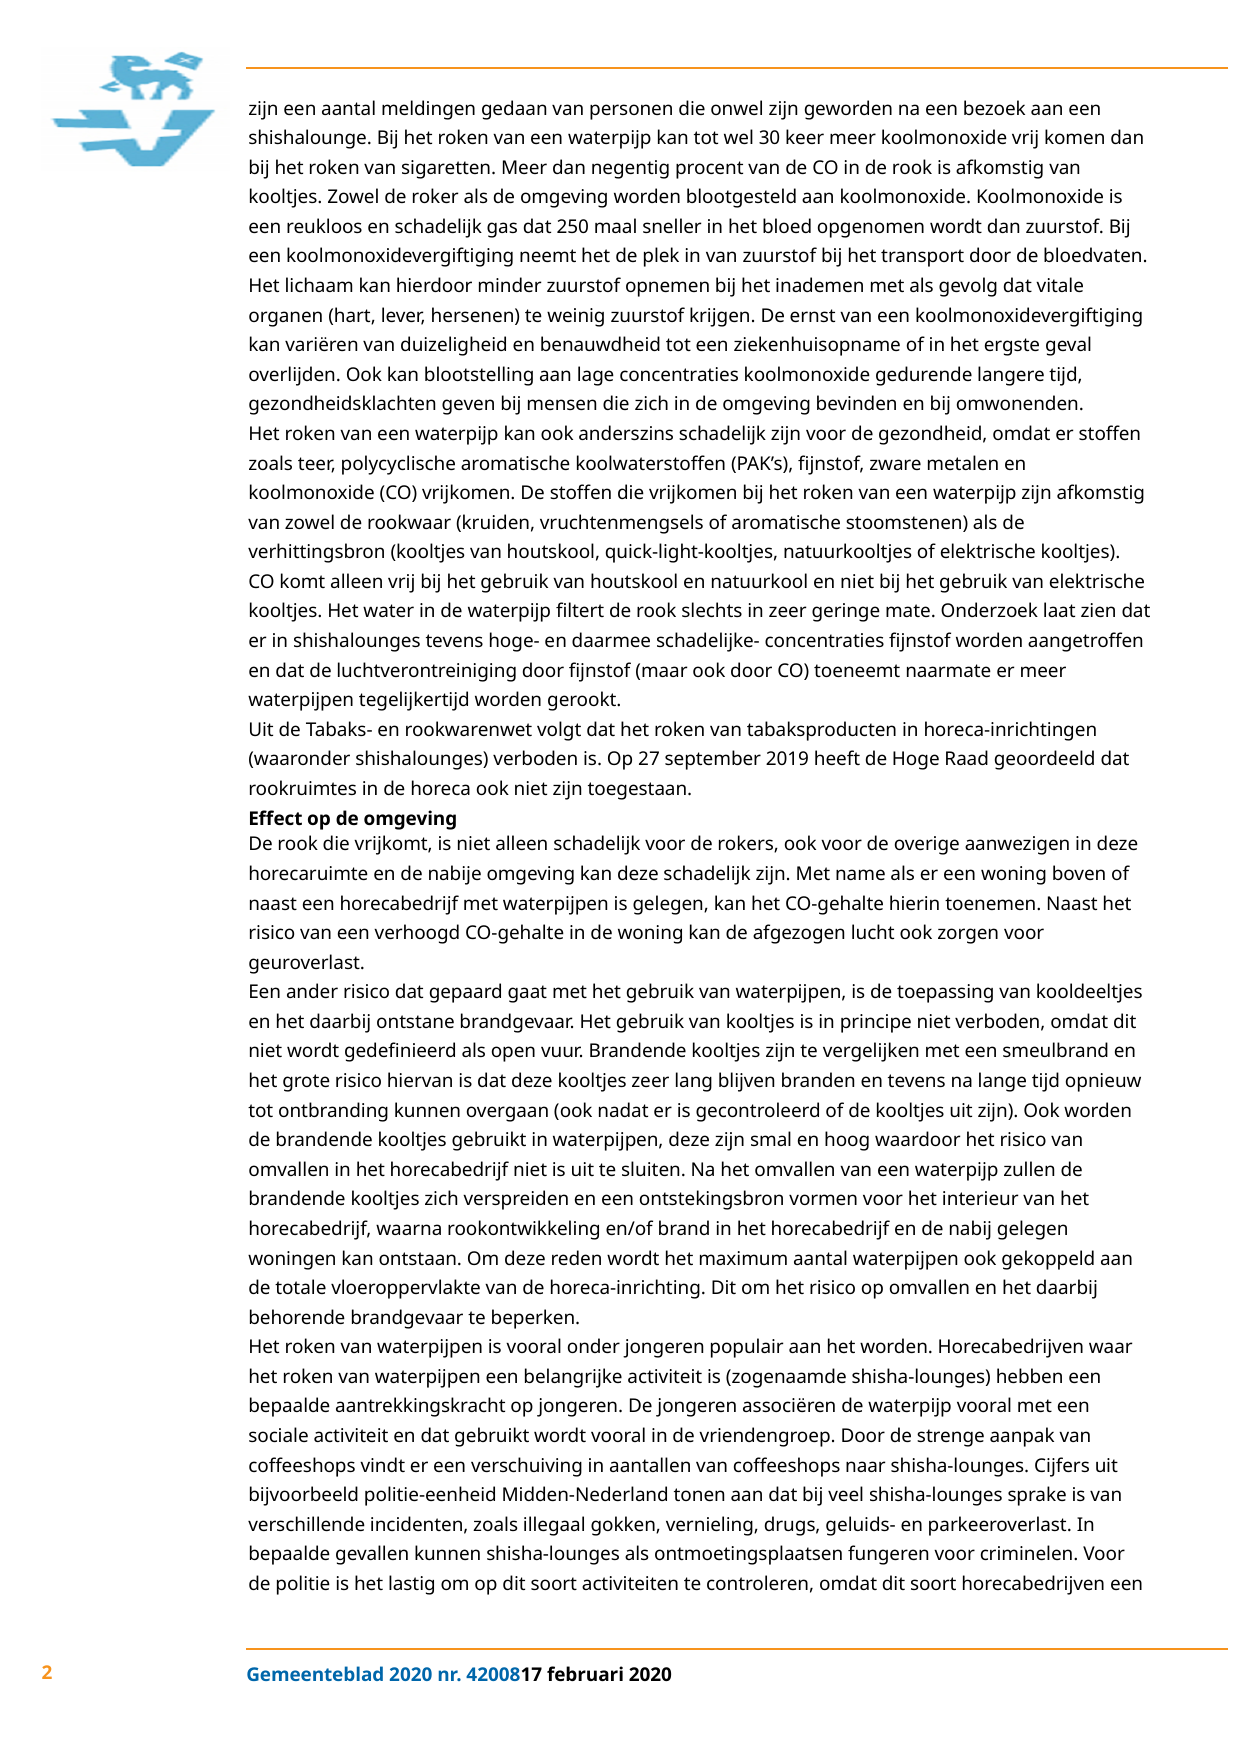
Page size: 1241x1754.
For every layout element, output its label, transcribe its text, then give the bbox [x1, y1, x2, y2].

text De rook die vrijkomt, is niet alleen schadelijk voor de rokers, ook voor de overige aanwezigen in deze horecaruimte en de nabije omgeving kan deze schadelijk zijn. Met name als er een woning boven of naast een horecabedrijf met waterpijpen is gelegen, kan het CO-gehalte hierin toenemen. Naast het risico van een verhoogd CO-gehalte in de woning kan de afgezogen lucht ook zorgen voor geuroverlast. [248, 831, 1152, 974]
text zijn een aantal meldingen gedaan van personen die onwel zijn geworden na een bezoek aan een shishalounge. Bij het roken van een waterpijp kan tot wel 30 keer meer koolmonoxide vrij komen dan bij het roken van sigaretten. Meer dan negentig procent van de CO in de rook is afkomstig van kooltjes. Zowel de roker als de omgeving worden blootgesteld aan koolmonoxide. Koolmonoxide is een reukloos en schadelijk gas dat 250 maal sneller in het bloed opgenomen wordt dan zuurstof. Bij een koolmonoxidevergiftiging neemt het de plek in van zuurstof bij het transport door de bloedvaten. Het lichaam kan hierdoor minder zuurstof opnemen bij het inademen met als gevolg dat vitale organen (hart, lever, hersenen) te weinig zuurstof krijgen. De ernst van een koolmonoxidevergiftiging kan variëren van duizeligheid en benauwdheid tot een ziekenhuisopname of in het ergste geval overlijden. Ook kan blootstelling aan lage concentraties koolmonoxide gedurende langere tijd, gezondheidsklachten geven bij mensen die zich in de omgeving bevinden en bij omwonenden. [248, 95, 1152, 416]
text Effect op de omgeving [248, 805, 1152, 831]
text Uit de Tabaks- en rookwarenwet volgt dat het roken van tabaksproducten in horeca-inrichtingen (waaronder shishalounges) verboden is. Op 27 september 2019 heeft de Hoge Raad geoordeeld dat rookruimtes in de horeca ook niet zijn toegestaan. [248, 716, 1152, 801]
text Een ander risico dat gepaard gaat met het gebruik van waterpijpen, is de toepassing van kooldeeltjes en het daarbij ontstane brandgevaar. Het gebruik van kooltjes is in principe niet verboden, omdat dit niet wordt gedefinieerd als open vuur. Brandende kooltjes zijn te vergelijken met een smeulbrand en het grote risico hiervan is dat deze kooltjes zeer lang blijven branden en tevens na lange tijd opnieuw tot ontbranding kunnen overgaan (ook nadat er is gecontroleerd of de kooltjes uit zijn). Ook worden de brandende kooltjes gebruikt in waterpijpen, deze zijn smal en hoog waardoor het risico van omvallen in het horecabedrijf niet is uit te sluiten. Na het omvallen van een waterpijp zullen de brandende kooltjes zich verspreiden en een ontstekingsbron vormen voor het interieur van het horecabedrijf, waarna rookontwikkeling en/of brand in het horecabedrijf en de nabij gelegen woningen kan ontstaan. Om deze reden wordt het maximum aantal waterpijpen ook gekoppeld aan de totale vloeroppervlakte van de horeca-inrichting. Dit om het risico op omvallen en het daarbij behorende brandgevaar te beperken. [248, 978, 1152, 1329]
text Het roken van een waterpijp kan ook anderszins schadelijk zijn voor de gezondheid, omdat er stoffen zoals teer, polycyclische aromatische koolwaterstoffen (PAK’s), fijnstof, zware metalen en koolmonoxide (CO) vrijkomen. De stoffen die vrijkomen bij het roken van een waterpijp zijn afkomstig van zowel de rookwaar (kruiden, vruchtenmengsels of aromatische stoomstenen) als de verhittingsbron (kooltjes van houtskool, quick-light-kooltjes, natuurkooltjes of elektrische kooltjes). CO komt alleen vrij bij het gebruik van houtskool en natuurkool en niet bij het gebruik van elektrische kooltjes. Het water in de waterpijp filtert de rook slechts in zeer geringe mate. Onderzoek laat zien dat er in shishalounges tevens hoge- en daarmee schadelijke- concentraties fijnstof worden aangetroffen en dat de luchtverontreiniging door fijnstof (maar ook door CO) toeneemt naarmate er meer waterpijpen tegelijkertijd worden gerookt. [248, 420, 1152, 712]
text Het roken van waterpijpen is vooral onder jongeren populair aan het worden. Horecabedrijven waar het roken van waterpijpen een belangrijke activiteit is (zogenaamde shisha-lounges) hebben een bepaalde aantrekkingskracht op jongeren. De jongeren associëren de waterpijp vooral met een sociale activiteit en dat gebruikt wordt vooral in de vriendengroep. Door de strenge aanpak van coffeeshops vindt er een verschuiving in aantallen van coffeeshops naar shisha-lounges. Cijfers uit bijvoorbeeld politie-eenheid Midden-Nederland tonen aan dat bij veel shisha-lounges sprake is van verschillende incidenten, zoals illegaal gokken, vernieling, drugs, geluids- en parkeeroverlast. In bepaalde gevallen kunnen shisha-lounges als ontmoetingsplaatsen fungeren voor criminelen. Voor de politie is het lastig om op dit soort activiteiten te controleren, omdat dit soort horecabedrijven een [248, 1333, 1152, 1596]
picture [41, 47, 231, 172]
